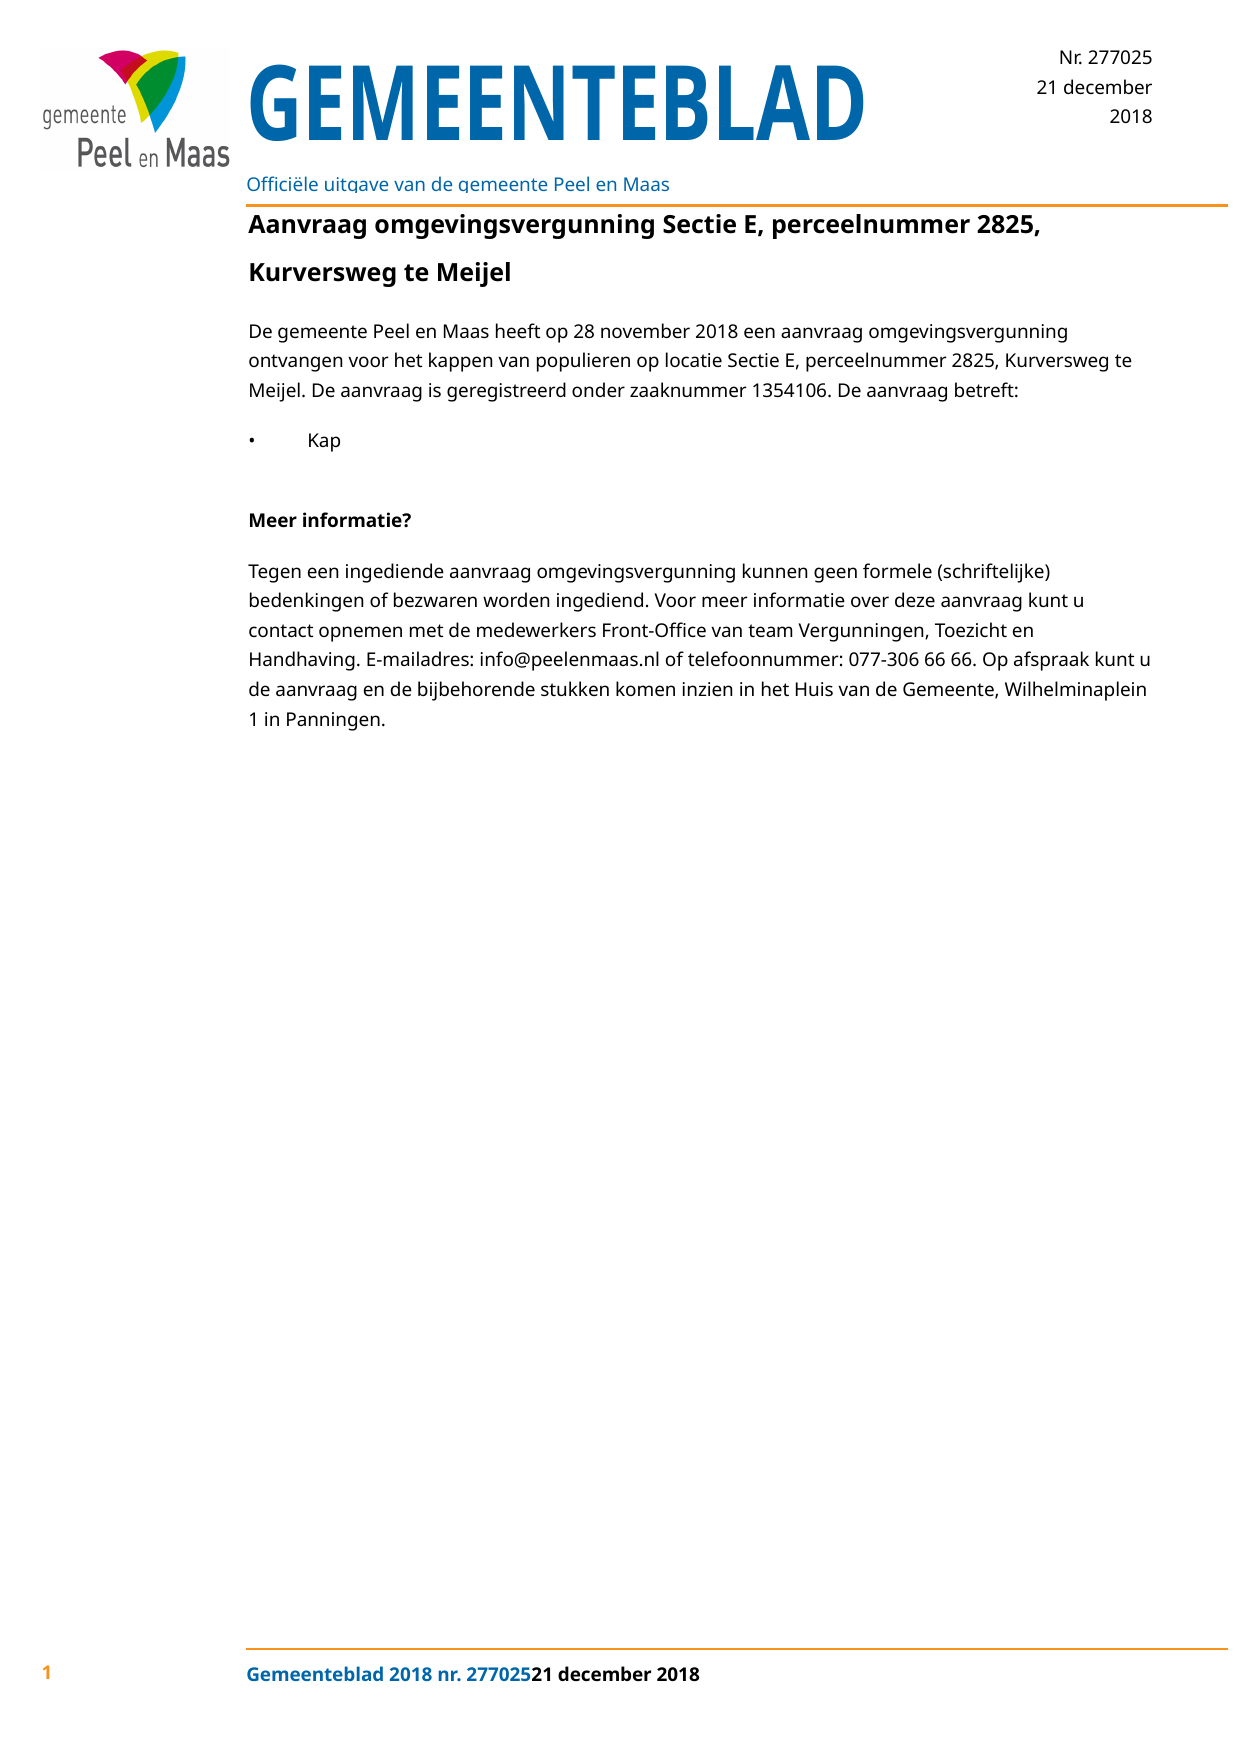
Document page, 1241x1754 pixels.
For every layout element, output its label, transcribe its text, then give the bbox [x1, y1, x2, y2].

text Aanvraag omgevingsvergunning Sectie E, perceelnummer 2825, Kurversweg te Meijel [248, 207, 1152, 288]
text Tegen een ingediende aanvraag omgevingsvergunning kunnen geen formele (schriftelijke) bedenkingen of bezwaren worden ingediend. Voor meer informatie over deze aanvraag kunt u contact opnemen met de medewerkers Front-Office van team Vergunningen, Toezicht en Handhaving. E-mailadres: info@peelenmaas.nl of telefoonnummer: 077-306 66 66. Op afspraak kunt u de aanvraag en de bijbehorende stukken komen inzien in het Huis van de Gemeente, Wilhelminaplein 1 in Panningen. [248, 558, 1152, 732]
text De gemeente Peel en Maas heeft op 28 november 2018 een aanvraag omgevingsvergunning ontvangen voor het kappen van populieren op locatie Sectie E, perceelnummer 2825, Kurversweg te Meijel. De aanvraag is geregistreerd onder zaaknummer 1354106. De aanvraag betreft: [248, 318, 1152, 403]
list Kap [248, 427, 1152, 453]
picture [41, 47, 231, 172]
text Meer informatie? [248, 507, 1152, 533]
